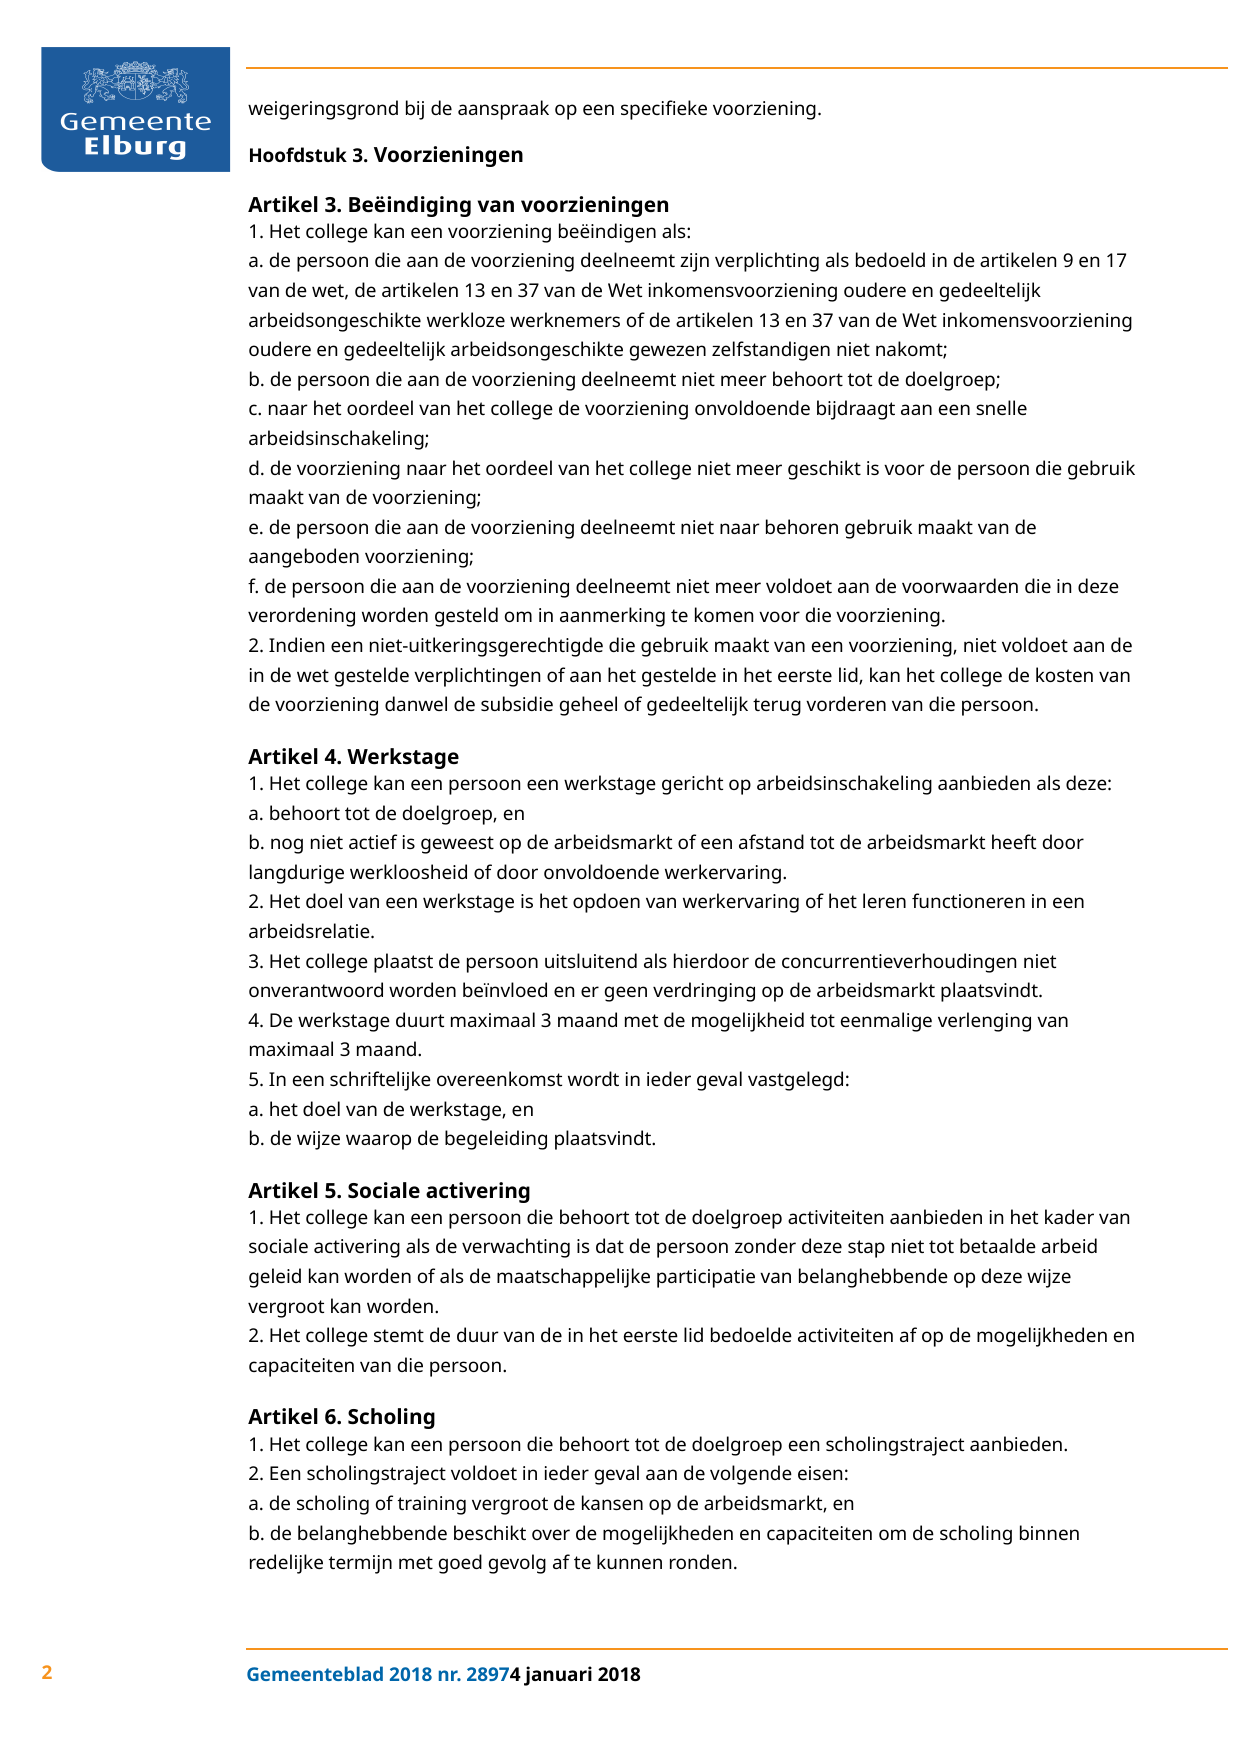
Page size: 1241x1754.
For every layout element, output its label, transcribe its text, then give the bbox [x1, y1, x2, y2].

text 2. Een scholingstraject voldoet in ieder geval aan de volgende eisen: [248, 1461, 1152, 1486]
text c. naar het oordeel van het college de voorziening onvoldoende bijdraagt aan een snelle arbeidsinschakeling; [248, 396, 1152, 451]
text f. de persoon die aan de voorziening deelneemt niet meer voldoet aan de voorwaarden die in deze verordening worden gesteld om in aanmerking te komen voor die voorziening. [248, 573, 1152, 628]
text a. de persoon die aan de voorziening deelneemt zijn verplichting als bedoeld in de artikelen 9 en 17 van de wet, de artikelen 13 en 37 van de Wet inkomensvoorziening oudere en gedeeltelijk arbeidsongeschikte werkloze werknemers of de artikelen 13 en 37 van de Wet inkomensvoorziening oudere en gedeeltelijk arbeidsongeschikte gewezen zelfstandigen niet nakomt; [248, 248, 1152, 362]
text a. het doel van de werkstage, en [248, 1096, 1152, 1121]
text 2. Het doel van een werkstage is het opdoen van werkervaring of het leren functioneren in een arbeidsrelatie. [248, 889, 1152, 944]
text 1. Het college kan een persoon een werkstage gericht op arbeidsinschakeling aanbieden als deze: [248, 770, 1152, 796]
text 4. De werkstage duurt maximaal 3 maand met de mogelijkheid tot eenmalige verlenging van maximaal 3 maand. [248, 1007, 1152, 1062]
text 2. Indien een niet-uitkeringsgerechtigde die gebruik maakt van een voorziening, niet voldoet aan de in de wet gestelde verplichtingen of aan het gestelde in het eerste lid, kan het college de kosten van de voorziening danwel de subsidie geheel of gedeeltelijk terug vorderen van die persoon. [248, 632, 1152, 717]
text 1. Het college kan een persoon die behoort tot de doelgroep activiteiten aanbieden in het kader van sociale activering als de verwachting is dat de persoon zonder deze stap niet tot betaalde arbeid geleid kan worden of als de maatschappelijke participatie van belanghebbende op deze wijze vergroot kan worden. [248, 1204, 1152, 1319]
text 2. Het college stemt de duur van de in het eerste lid bedoelde activiteiten af op de mogelijkheden en capaciteiten van die persoon. [248, 1322, 1152, 1378]
text b. de persoon die aan de voorziening deelneemt niet meer behoort tot de doelgroep; [248, 366, 1152, 392]
text Artikel 6. Scholing [248, 1402, 1152, 1431]
text 5. In een schriftelijke overeenkomst wordt in ieder geval vastgelegd: [248, 1066, 1152, 1092]
text b. nog niet actief is geweest op de arbeidsmarkt of een afstand tot de arbeidsmarkt heeft door langdurige werkloosheid of door onvoldoende werkervaring. [248, 829, 1152, 885]
text a. behoort tot de doelgroep, en [248, 800, 1152, 826]
text 1. Het college kan een persoon die behoort tot de doelgroep een scholingstraject aanbieden. [248, 1431, 1152, 1457]
text Artikel 5. Sociale activering [248, 1176, 1152, 1204]
picture [41, 47, 231, 172]
text e. de persoon die aan de voorziening deelneemt niet naar behoren gebruik maakt van de aangeboden voorziening; [248, 514, 1152, 569]
text Hoofdstuk 3. Voorzieningen [248, 140, 1152, 169]
text d. de voorziening naar het oordeel van het college niet meer geschikt is voor de persoon die gebruik maakt van de voorziening; [248, 455, 1152, 510]
text b. de belanghebbende beschikt over de mogelijkheden en capaciteiten om de scholing binnen redelijke termijn met goed gevolg af te kunnen ronden. [248, 1520, 1152, 1575]
text Artikel 4. Werkstage [248, 742, 1152, 770]
text Artikel 3. Beëindiging van voorzieningen [248, 190, 1152, 218]
text weigeringsgrond bij de aanspraak op een specifieke voorziening. [248, 95, 1152, 121]
text 3. Het college plaatst de persoon uitsluitend als hierdoor de concurrentieverhoudingen niet onverantwoord worden beïnvloed en er geen verdringing op de arbeidsmarkt plaatsvindt. [248, 948, 1152, 1003]
text b. de wijze waarop de begeleiding plaatsvindt. [248, 1125, 1152, 1151]
text 1. Het college kan een voorziening beëindigen als: [248, 218, 1152, 244]
text a. de scholing of training vergroot de kansen op de arbeidsmarkt, en [248, 1490, 1152, 1516]
